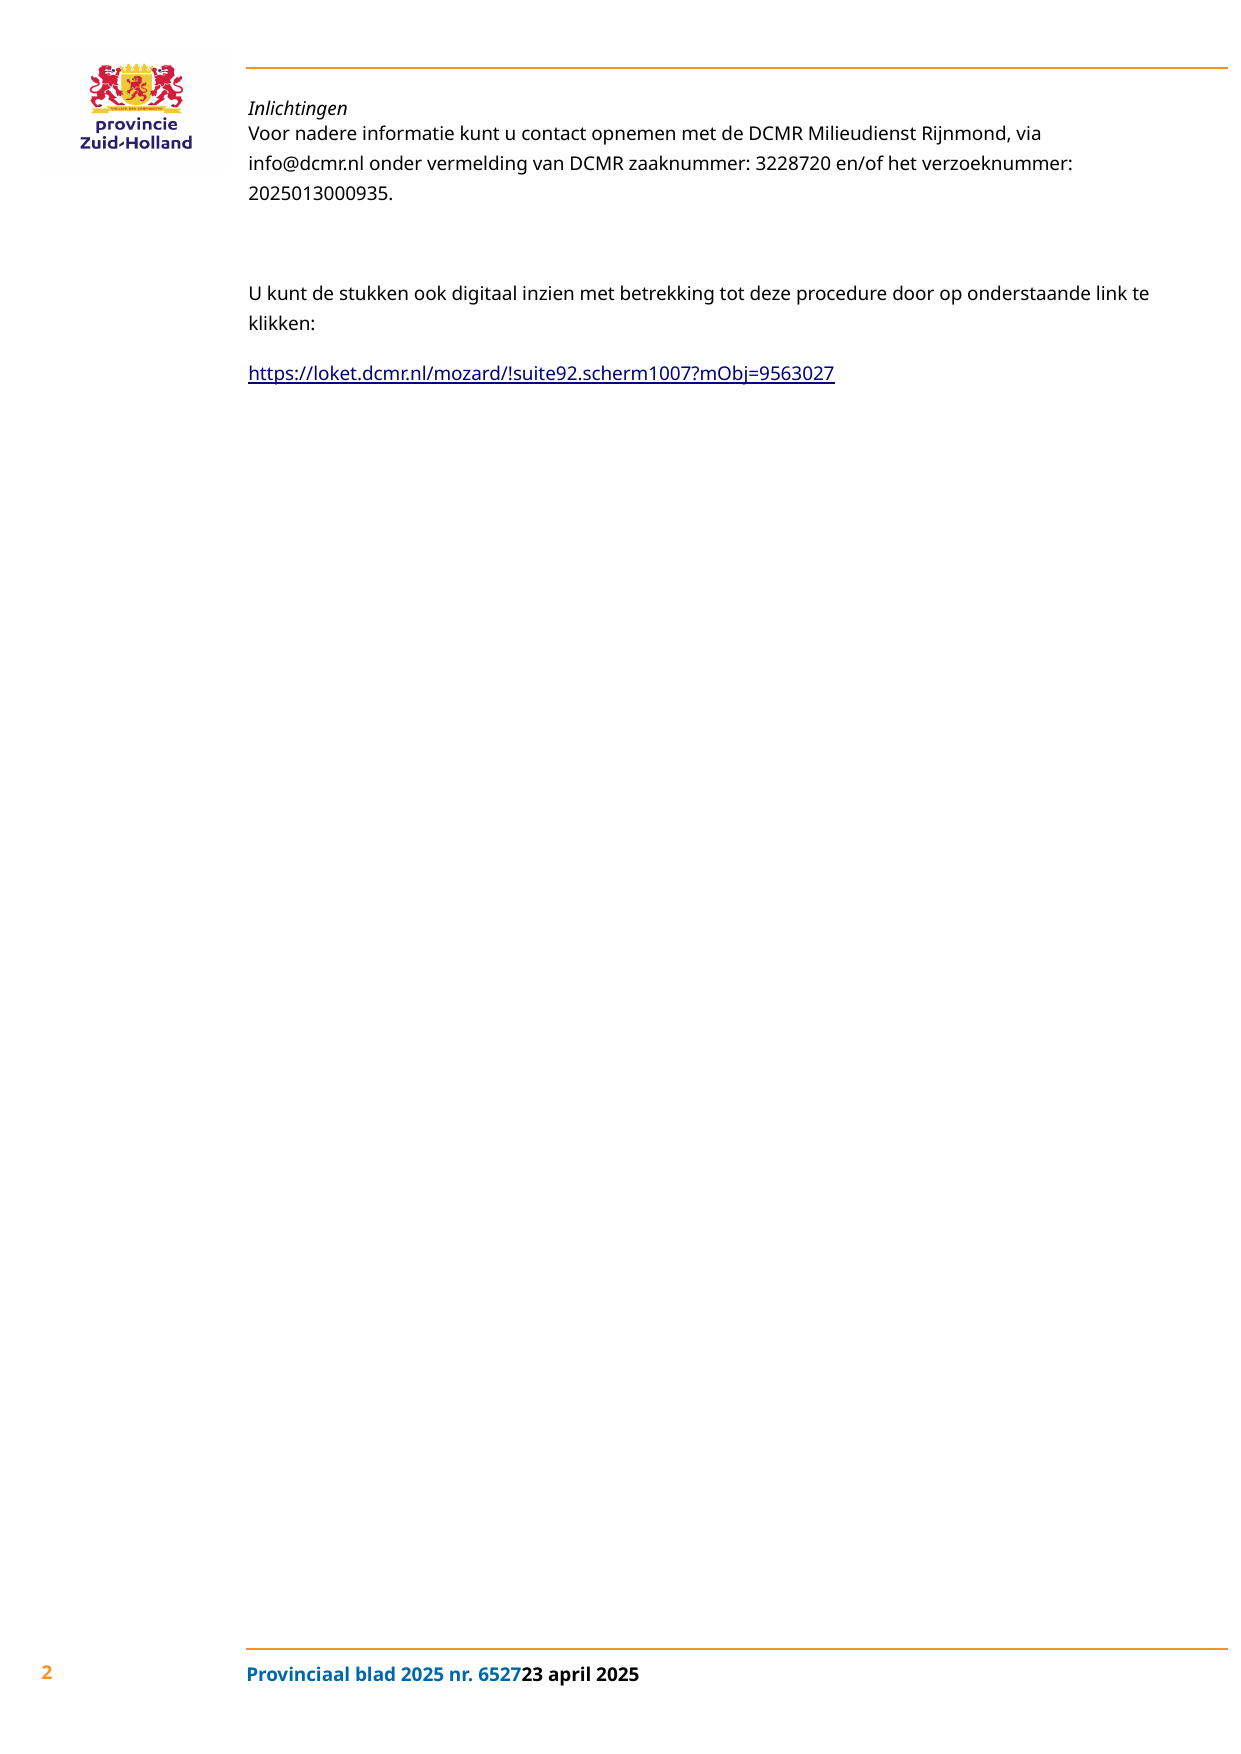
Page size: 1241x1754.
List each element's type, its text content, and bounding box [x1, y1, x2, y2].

text Inlichtingen [248, 95, 1152, 121]
text U kunt de stukken ook digitaal inzien met betrekking tot deze procedure door op onderstaande link te klikken: [248, 281, 1152, 336]
text Voor nadere informatie kunt u contact opnemen met de DCMR Milieudienst Rijnmond, via info@dcmr.nl onder vermelding van DCMR zaaknummer: 3228720 en/of het verzoeknummer: 2025013000935. [248, 121, 1152, 205]
picture [41, 47, 231, 172]
text https://loket.dcmr.nl/mozard/!suite92.scherm1007?mObj=9563027 [248, 361, 1152, 386]
